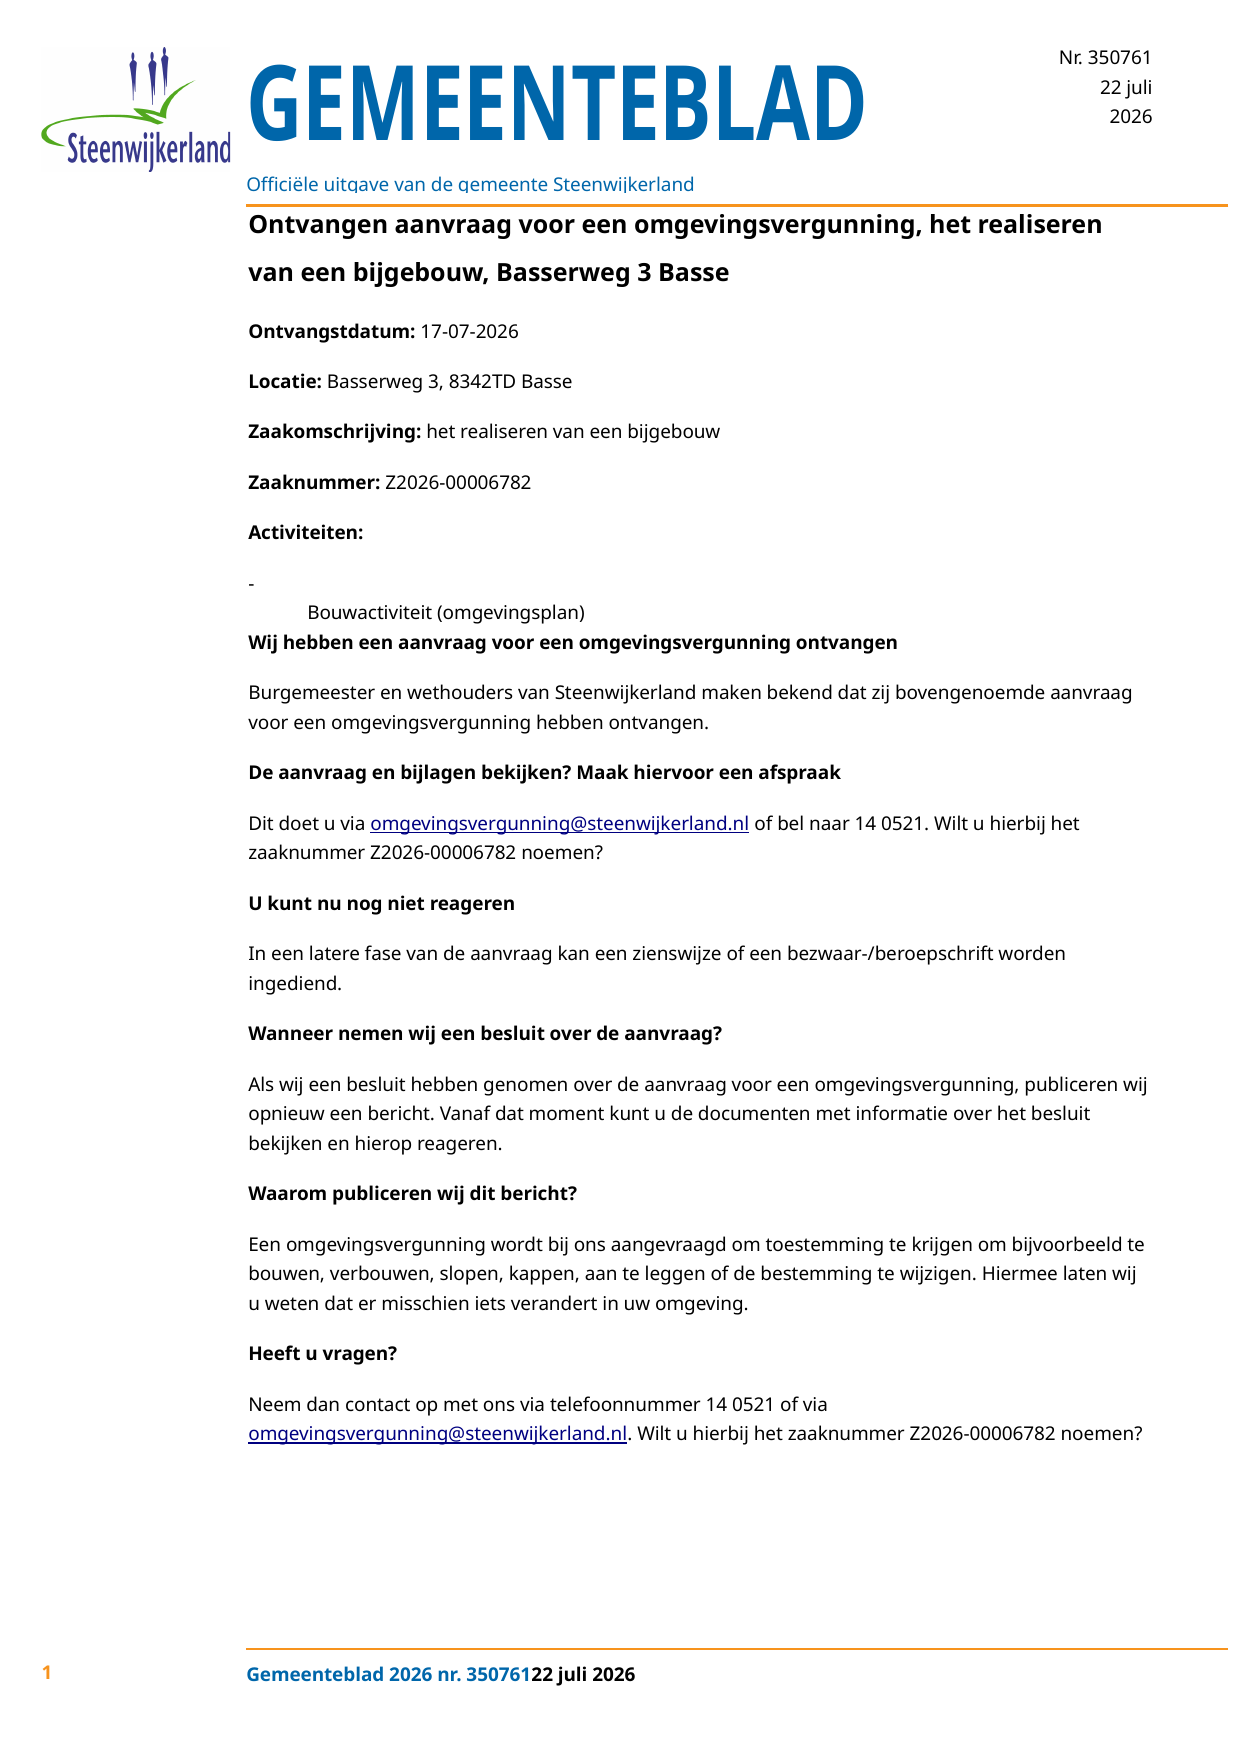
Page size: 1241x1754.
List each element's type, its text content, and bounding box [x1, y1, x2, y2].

list Bouwactiviteit (omgevingsplan) [248, 599, 1152, 625]
text De aanvraag en bijlagen bekijken? Maak hiervoor een afspraak [248, 759, 1152, 785]
text Waarom publiceren wij dit bericht? [248, 1180, 1152, 1206]
text Activiteiten: [248, 519, 1152, 545]
text Zaakomschrijving: het realiseren van een bijgebouw [248, 419, 1152, 444]
text Zaaknummer: Z2026-00006782 [248, 469, 1152, 495]
text Wij hebben een aanvraag voor een omgevingsvergunning ontvangen [248, 629, 1152, 655]
text In een latere fase van de aanvraag kan een zienswijze of een bezwaar-/beroepschrift worden ingediend. [248, 940, 1152, 996]
text Neem dan contact op met ons via telefoonnummer 14 0521 of via omgevingsvergunning@steenwijkerland.nl. Wilt u hierbij het zaaknummer Z2026-00006782 noemen? [248, 1391, 1152, 1446]
text Heeft u vragen? [248, 1340, 1152, 1366]
text Ontvangstdatum: 17-07-2026 [248, 318, 1152, 344]
text Een omgevingsvergunning wordt bij ons aangevraagd om toestemming te krijgen om bijvoorbeeld te bouwen, verbouwen, slopen, kappen, aan te leggen of de bestemming te wijzigen. Hiermee laten wij u weten dat er misschien iets verandert in uw omgeving. [248, 1231, 1152, 1316]
text Dit doet u via omgevingsvergunning@steenwijkerland.nl of bel naar 14 0521. Wilt u hierbij het zaaknummer Z2026-00006782 noemen? [248, 810, 1152, 865]
text U kunt nu nog niet reageren [248, 890, 1152, 916]
text Burgemeester en wethouders van Steenwijkerland maken bekend dat zij bovengenoemde aanvraag voor een omgevingsvergunning hebben ontvangen. [248, 679, 1152, 735]
text Ontvangen aanvraag voor een omgevingsvergunning, het realiseren van een bijgebouw, Basserweg 3 Basse [248, 207, 1152, 288]
text Wanneer nemen wij een besluit over de aanvraag? [248, 1020, 1152, 1046]
picture [41, 47, 231, 172]
text Als wij een besluit hebben genomen over de aanvraag voor een omgevingsvergunning, publiceren wij opnieuw een bericht. Vanaf dat moment kunt u de documenten met informatie over het besluit bekijken en hierop reageren. [248, 1071, 1152, 1156]
text Locatie: Basserweg 3, 8342TD Basse [248, 368, 1152, 394]
